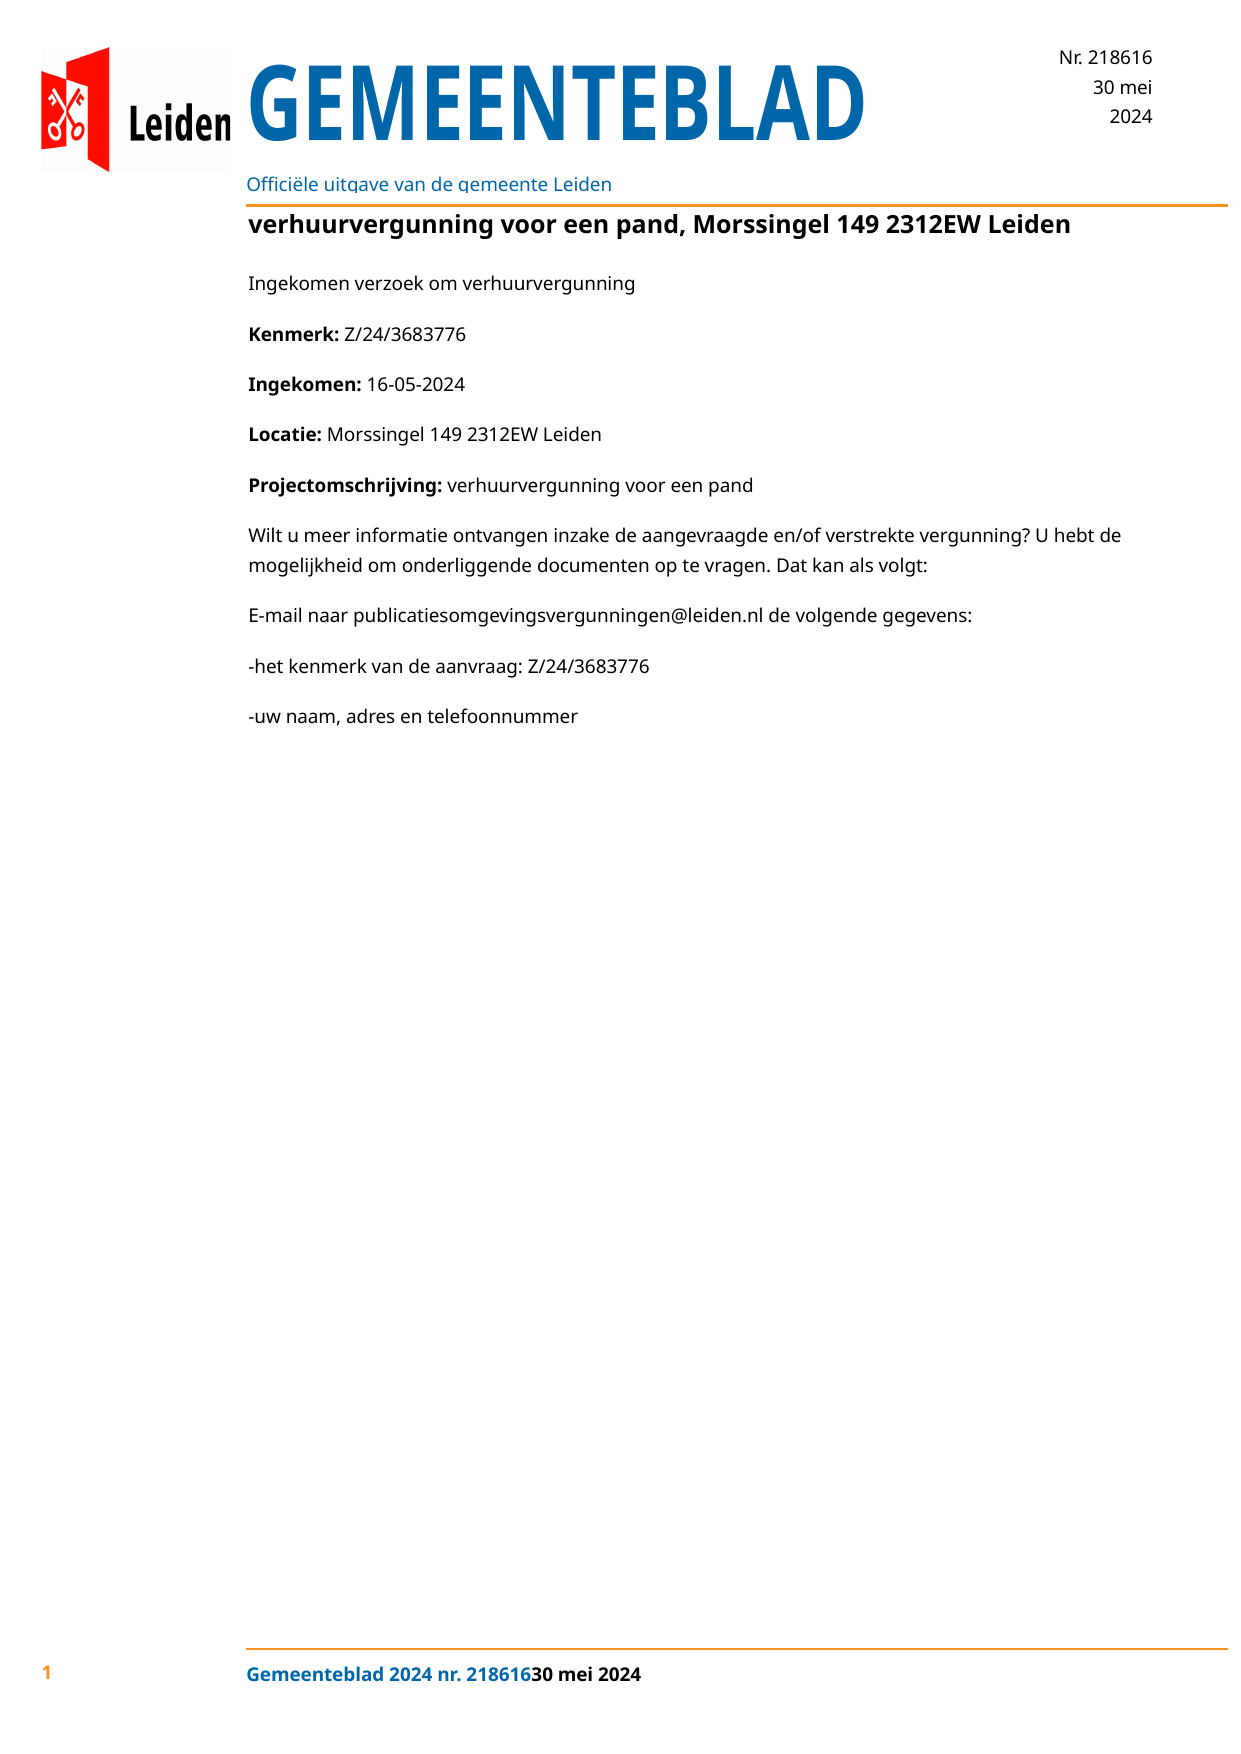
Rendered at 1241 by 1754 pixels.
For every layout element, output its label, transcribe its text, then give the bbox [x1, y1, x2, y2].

text verhuurvergunning voor een pand, Morssingel 149 2312EW Leiden [248, 207, 1152, 241]
text -uw naam, adres en telefoonnummer [248, 703, 1152, 729]
text Locatie: Morssingel 149 2312EW Leiden [248, 422, 1152, 447]
text E-mail naar publicatiesomgevingsvergunningen@leiden.nl de volgende gegevens: [248, 602, 1152, 628]
text Wilt u meer informatie ontvangen inzake de aangevraagde en/of verstrekte vergunning? U hebt de mogelijkheid om onderliggende documenten op te vragen. Dat kan als volgt: [248, 522, 1152, 578]
picture [41, 47, 231, 172]
text Kenmerk: Z/24/3683776 [248, 321, 1152, 346]
text Ingekomen verzoek om verhuurvergunning [248, 270, 1152, 296]
text -het kenmerk van de aanvraag: Z/24/3683776 [248, 653, 1152, 678]
text Ingekomen: 16-05-2024 [248, 371, 1152, 397]
text Projectomschrijving: verhuurvergunning voor een pand [248, 472, 1152, 498]
